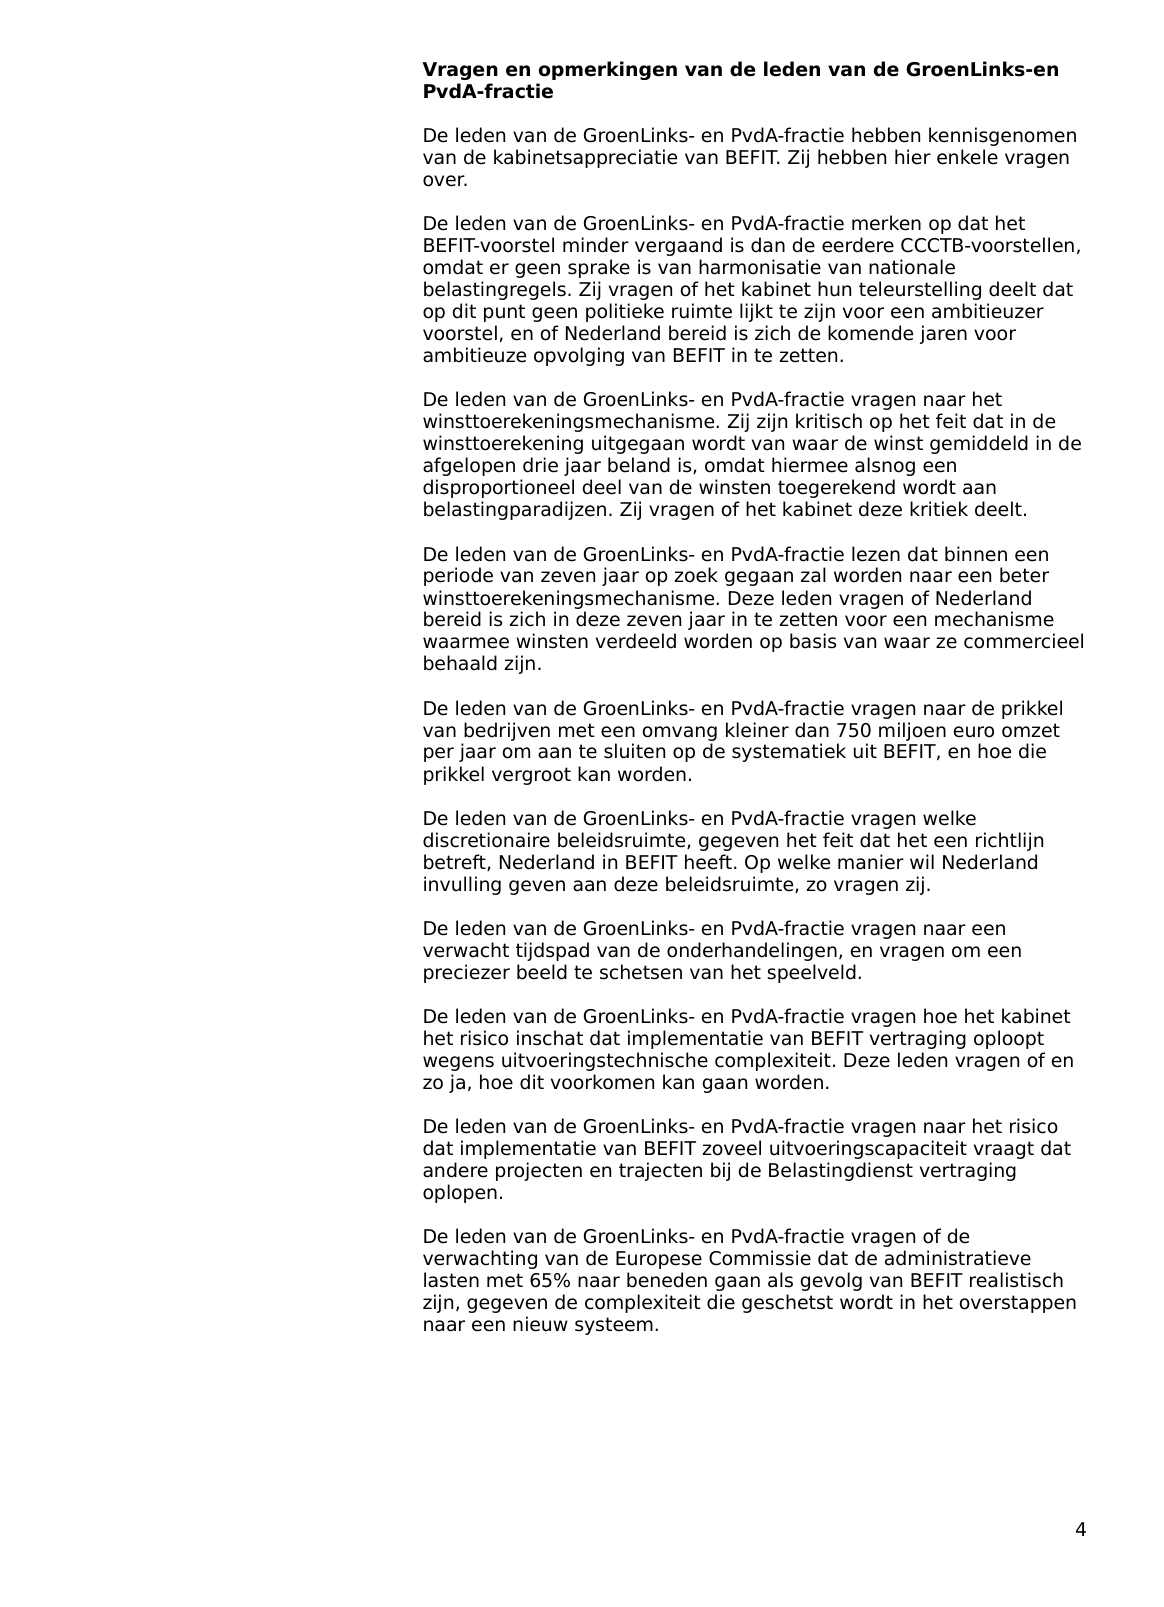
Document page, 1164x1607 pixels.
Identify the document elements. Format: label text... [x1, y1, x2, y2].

text De leden van de GroenLinks- en PvdA-fractie vragen hoe het kabinet het risico inschat dat implementatie van BEFIT vertraging oploopt wegens uitvoeringstechnische complexiteit. Deze leden vragen of en zo ja, hoe dit voorkomen kan gaan worden. [422, 1006, 1087, 1094]
text De leden van de GroenLinks- en PvdA-fractie vragen naar de prikkel van bedrijven met een omvang kleiner dan 750 miljoen euro omzet per jaar om aan te sluiten op de systematiek uit BEFIT, en hoe die prikkel vergroot kan worden. [422, 697, 1087, 785]
text De leden van de GroenLinks- en PvdA-fractie vragen of de verwachting van de Europese Commissie dat de administratieve lasten met 65% naar beneden gaan als gevolg van BEFIT realistisch zijn, gegeven de complexiteit die geschetst wordt in het overstappen naar een nieuw systeem. [422, 1226, 1087, 1336]
text De leden van de GroenLinks- en PvdA-fractie vragen naar het risico dat implementatie van BEFIT zoveel uitvoeringscapaciteit vraagt dat andere projecten en trajecten bij de Belastingdienst vertraging oplopen. [422, 1116, 1087, 1204]
text De leden van de GroenLinks- en PvdA-fractie vragen naar het winsttoerekeningsmechanisme. Zij zijn kritisch op het feit dat in de winsttoerekening uitgegaan wordt van waar de winst gemiddeld in de afgelopen drie jaar beland is, omdat hiermee alsnog een disproportioneel deel van de winsten toegerekend wordt aan belastingparadijzen. Zij vragen of het kabinet deze kritiek deelt. [422, 389, 1087, 521]
text De leden van de GroenLinks- en PvdA-fractie lezen dat binnen een periode van zeven jaar op zoek gegaan zal worden naar een beter winsttoerekeningsmechanisme. Deze leden vragen of Nederland bereid is zich in deze zeven jaar in te zetten voor een mechanisme waarmee winsten verdeeld worden op basis van waar ze commercieel behaald zijn. [422, 543, 1087, 675]
text De leden van de GroenLinks- en PvdA-fractie merken op dat het BEFIT-voorstel minder vergaand is dan de eerdere CCCTB-voorstellen, omdat er geen sprake is van harmonisatie van nationale belastingregels. Zij vragen of het kabinet hun teleurstelling deelt dat op dit punt geen politieke ruimte lijkt te zijn voor een ambitieuzer voorstel, en of Nederland bereid is zich de komende jaren voor ambitieuze opvolging van BEFIT in te zetten. [422, 213, 1087, 367]
text De leden van de GroenLinks- en PvdA-fractie vragen naar een verwacht tijdspad van de onderhandelingen, en vragen om een preciezer beeld te schetsen van het speelveld. [422, 918, 1087, 984]
text De leden van de GroenLinks- en PvdA-fractie vragen welke discretionaire beleidsruimte, gegeven het feit dat het een richtlijn betreft, Nederland in BEFIT heeft. Op welke manier wil Nederland invulling geven aan deze beleidsruimte, zo vragen zij. [422, 808, 1087, 896]
subtitle Vragen en opmerkingen van de leden van de GroenLinks-en PvdA-fractie [422, 59, 1087, 103]
text De leden van de GroenLinks- en PvdA-fractie hebben kennisgenomen van de kabinetsappreciatie van BEFIT. Zij hebben hier enkele vragen over. [422, 125, 1087, 191]
